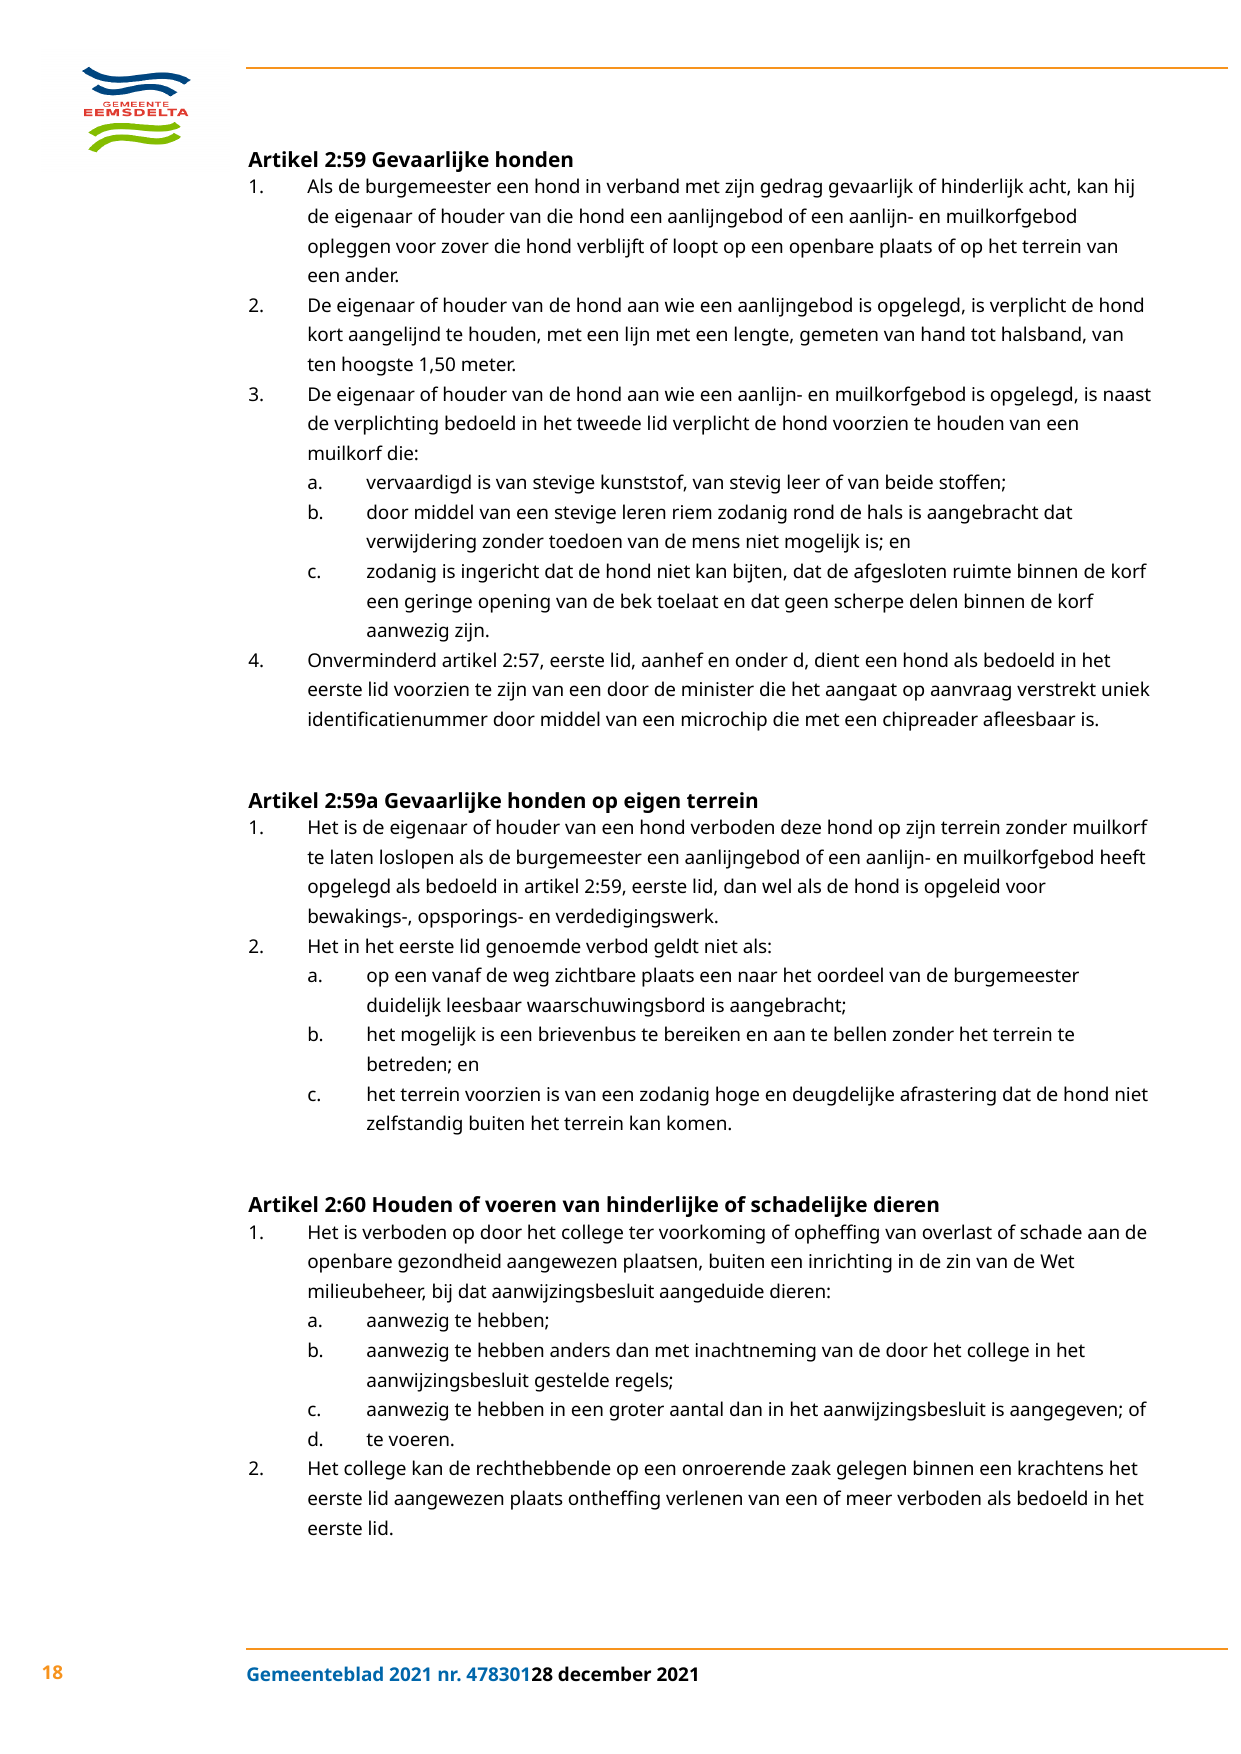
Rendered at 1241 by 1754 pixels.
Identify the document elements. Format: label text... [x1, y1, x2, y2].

list het terrein voorzien is van een zodanig hoge en deugdelijke afrastering dat de hond niet zelfstandig buiten het terrein kan komen. [307, 1081, 1152, 1136]
list het mogelijk is een brievenbus te bereiken en aan te bellen zonder het terrein te betreden; en [307, 1022, 1152, 1077]
list Het is verboden op door het college ter voorkoming of opheffing van overlast of schade aan de openbare gezondheid aangewezen plaatsen, buiten een inrichting in de zin van de Wet milieubeheer, bij dat aanwijzingsbesluit aangeduide dieren: [248, 1219, 1152, 1304]
list op een vanaf de weg zichtbare plaats een naar het oordeel van de burgemeester duidelijk leesbaar waarschuwingsbord is aangebracht; [307, 962, 1152, 1018]
list Het college kan de rechthebbende op een onroerende zaak gelegen binnen een krachtens het eerste lid aangewezen plaats ontheffing verlenen van een of meer verboden als bedoeld in het eerste lid. [248, 1456, 1152, 1540]
list door middel van een stevige leren riem zodanig rond de hals is aangebracht dat verwijdering zonder toedoen van de mens niet mogelijk is; en [307, 499, 1152, 554]
list De eigenaar of houder van de hond aan wie een aanlijn- en muilkorfgebod is opgelegd, is naast de verplichting bedoeld in het tweede lid verplicht de hond voorzien te houden van een muilkorf die: [248, 381, 1152, 466]
list Het in het eerste lid genoemde verbod geldt niet als: [248, 933, 1152, 959]
list Als de burgemeester een hond in verband met zijn gedrag gevaarlijk of hinderlijk acht, kan hij de eigenaar of houder van die hond een aanlijngebod of een aanlijn- en muilkorfgebod opleggen voor zover die hond verblijft of loopt op een openbare plaats of op het terrein van een ander. [248, 174, 1152, 288]
list zodanig is ingericht dat de hond niet kan bijten, dat de afgesloten ruimte binnen de korf een geringe opening van de bek toelaat en dat geen scherpe delen binnen de korf aanwezig zijn. [307, 558, 1152, 643]
list De eigenaar of houder van de hond aan wie een aanlijngebod is opgelegd, is verplicht de hond kort aangelijnd te houden, met een lijn met een lengte, gemeten van hand tot halsband, van ten hoogste 1,50 meter. [248, 292, 1152, 377]
list aanwezig te hebben; [307, 1308, 1152, 1333]
list vervaardigd is van stevige kunststof, van stevig leer of van beide stoffen; [307, 469, 1152, 495]
list aanwezig te hebben in een groter aantal dan in het aanwijzingsbesluit is aangegeven; of [307, 1396, 1152, 1422]
list te voeren. [307, 1426, 1152, 1452]
list aanwezig te hebben anders dan met inachtneming van de door het college in het aanwijzingsbesluit gestelde regels; [307, 1337, 1152, 1392]
text Artikel 2:59a Gevaarlijke honden op eigen terrein [248, 786, 1152, 814]
picture [41, 47, 231, 172]
text Artikel 2:59 Gevaarlijke honden [248, 145, 1152, 174]
text Artikel 2:60 Houden of voeren van hinderlijke of schadelijke dieren [248, 1190, 1152, 1219]
list Het is de eigenaar of houder van een hond verboden deze hond op zijn terrein zonder muilkorf te laten loslopen als de burgemeester een aanlijngebod of een aanlijn- en muilkorfgebod heeft opgelegd als bedoeld in artikel 2:59, eerste lid, dan wel als de hond is opgeleid voor bewakings-, opsporings- en verdedigingswerk. [248, 814, 1152, 929]
list Onverminderd artikel 2:57, eerste lid, aanhef en onder d, dient een hond als bedoeld in het eerste lid voorzien te zijn van een door de minister die het aangaat op aanvraag verstrekt uniek identificatienummer door middel van een microchip die met een chipreader afleesbaar is. [248, 647, 1152, 732]
